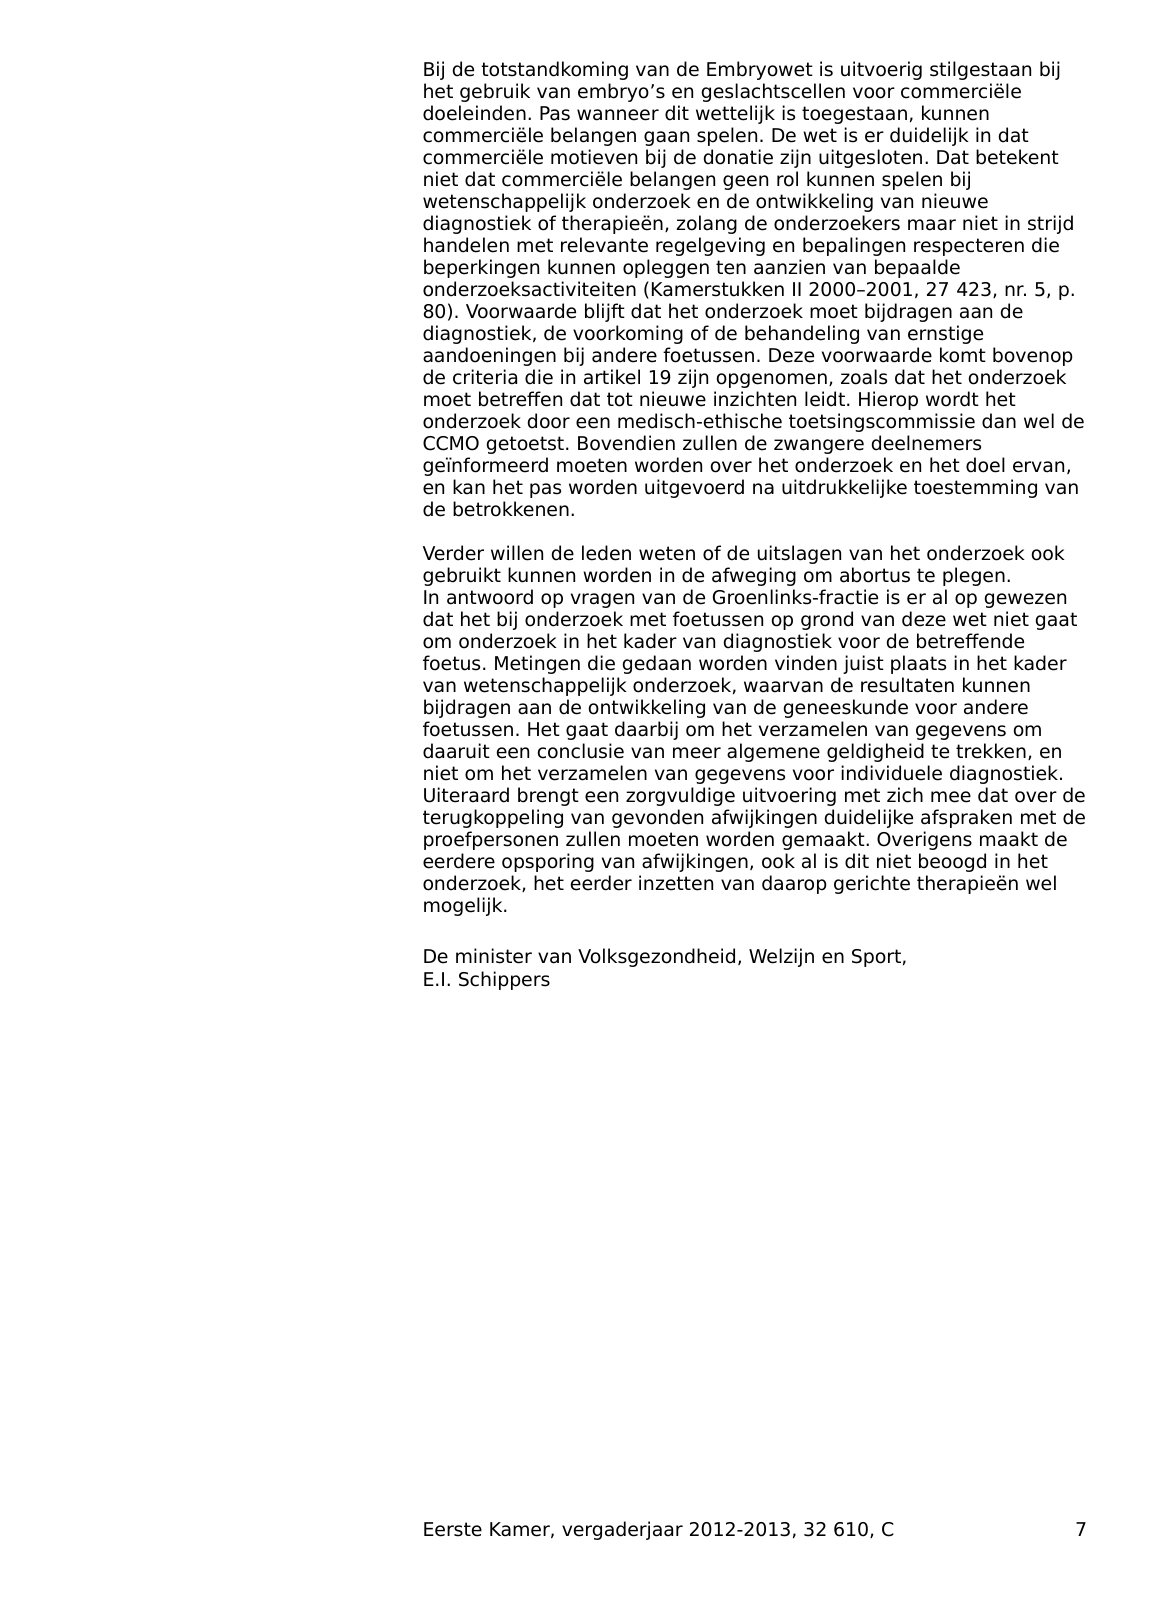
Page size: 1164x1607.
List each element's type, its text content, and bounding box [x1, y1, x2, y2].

text Bij de totstandkoming van de Embryowet is uitvoerig stilgestaan bij het gebruik van embryo’s en geslachtscellen voor commerciële doeleinden. Pas wanneer dit wettelijk is toegestaan, kunnen commerciële belangen gaan spelen. De wet is er duidelijk in dat commerciële motieven bij de donatie zijn uitgesloten. Dat betekent niet dat commerciële belangen geen rol kunnen spelen bij wetenschappelijk onderzoek en de ontwikkeling van nieuwe diagnostiek of therapieën, zolang de onderzoekers maar niet in strijd handelen met relevante regelgeving en bepalingen respecteren die beperkingen kunnen opleggen ten aanzien van bepaalde onderzoeksactiviteiten (Kamerstukken II 2000–2001, 27 423, nr. 5, p. 80). Voorwaarde blijft dat het onderzoek moet bijdragen aan de diagnostiek, de voorkoming of de behandeling van ernstige aandoeningen bij andere foetussen. Deze voorwaarde komt bovenop de criteria die in artikel 19 zijn opgenomen, zoals dat het onderzoek moet betreffen dat tot nieuwe inzichten leidt. Hierop wordt het onderzoek door een medisch-ethische toetsingscommissie dan wel de CCMO getoetst. Bovendien zullen de zwangere deelnemers geïnformeerd moeten worden over het onderzoek en het doel ervan, en kan het pas worden uitgevoerd na uitdrukkelijke toestemming van de betrokkenen. [422, 59, 1087, 521]
text In antwoord op vragen van de Groenlinks-fractie is er al op gewezen dat het bij onderzoek met foetussen op grond van deze wet niet gaat om onderzoek in het kader van diagnostiek voor de betreffende foetus. Metingen die gedaan worden vinden juist plaats in het kader van wetenschappelijk onderzoek, waarvan de resultaten kunnen bijdragen aan de ontwikkeling van de geneeskunde voor andere foetussen. Het gaat daarbij om het verzamelen van gegevens om daaruit een conclusie van meer algemene geldigheid te trekken, en niet om het verzamelen van gegevens voor individuele diagnostiek. Uiteraard brengt een zorgvuldige uitvoering met zich mee dat over de terugkoppeling van gevonden afwijkingen duidelijke afspraken met de proefpersonen zullen moeten worden gemaakt. Overigens maakt de eerdere opsporing van afwijkingen, ook al is dit niet beoogd in het onderzoek, het eerder inzetten van daarop gerichte therapieën wel mogelijk. [422, 587, 1087, 916]
text De minister van Volksgezondheid, Welzijn en Sport, E.I. Schippers [422, 946, 1087, 990]
text Verder willen de leden weten of de uitslagen van het onderzoek ook gebruikt kunnen worden in de afweging om abortus te plegen. [422, 543, 1087, 587]
